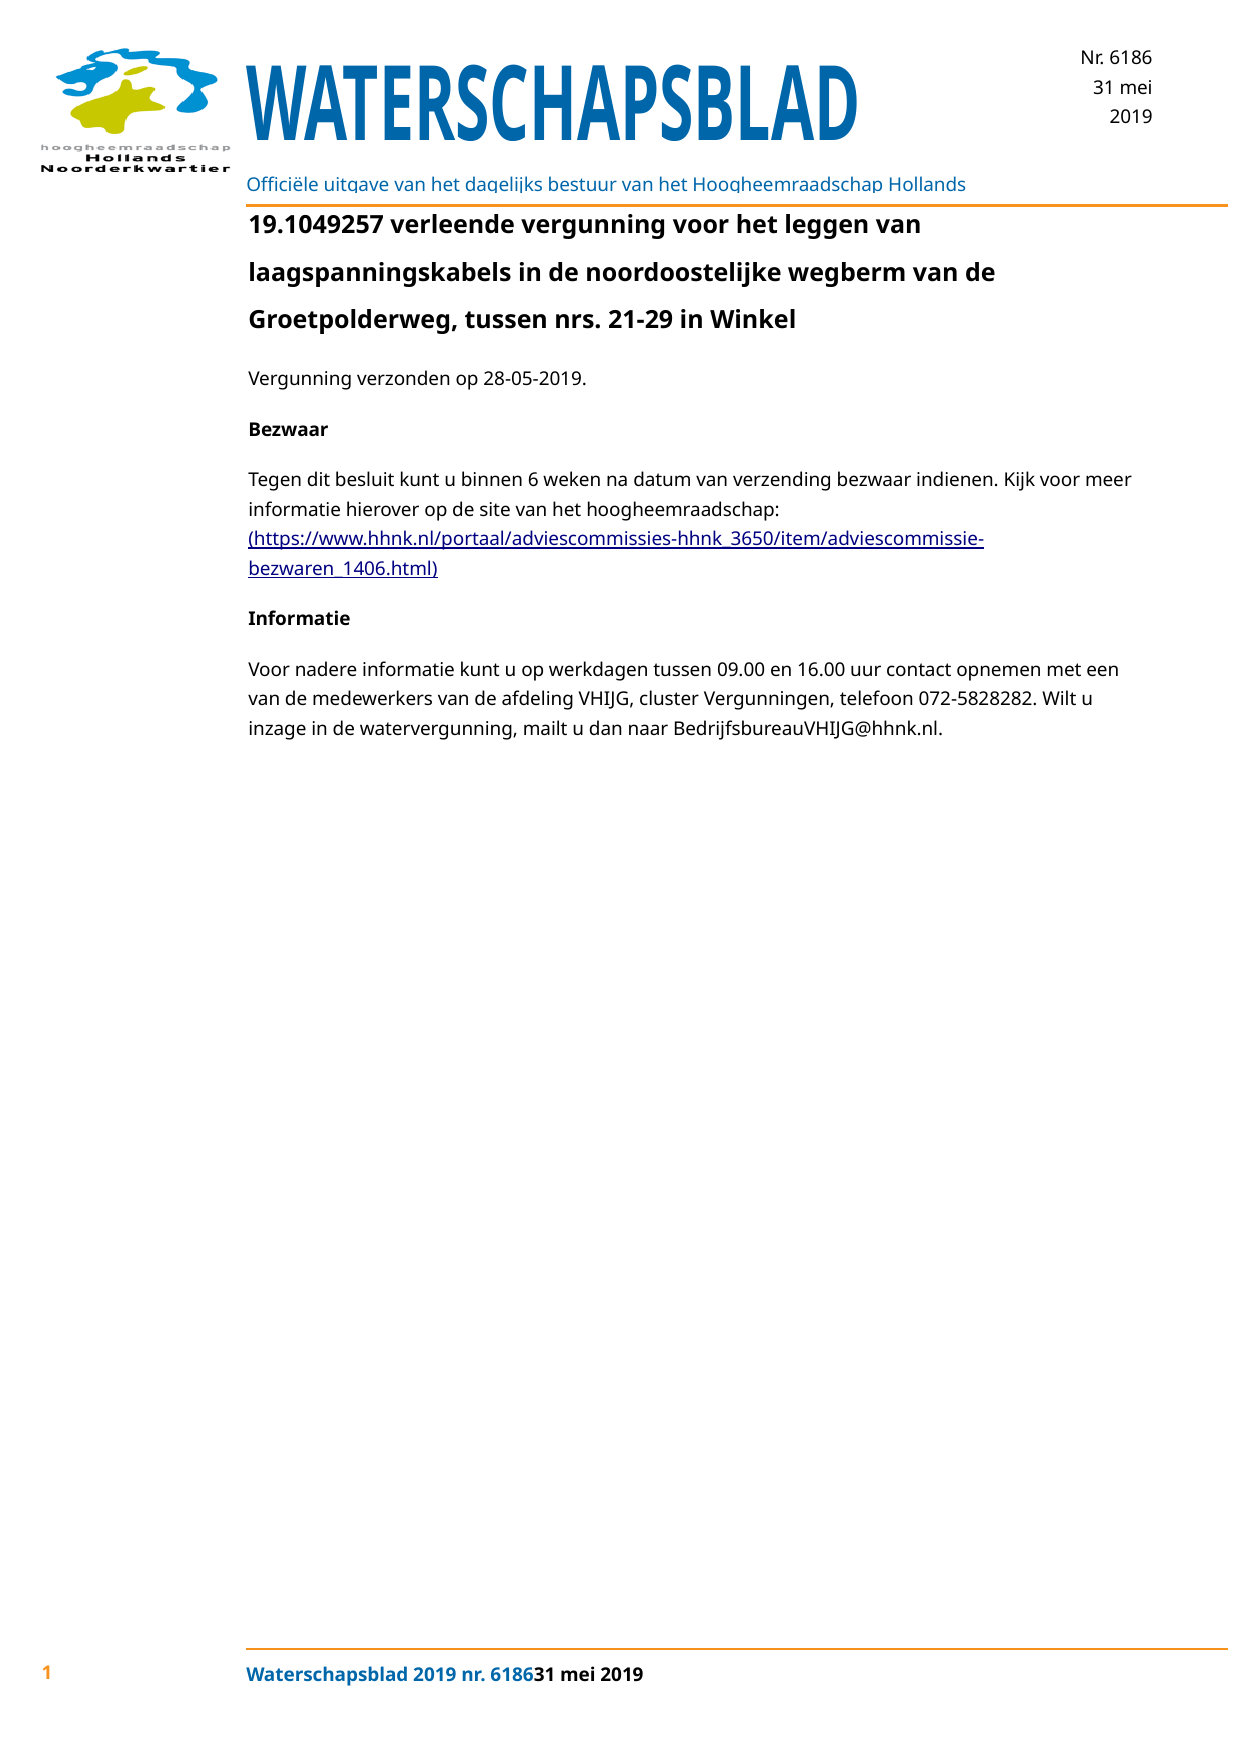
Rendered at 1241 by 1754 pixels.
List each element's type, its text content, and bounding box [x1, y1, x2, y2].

text 19.1049257 verleende vergunning voor het leggen van laagspanningskabels in de noordoostelijke wegberm van de Groetpolderweg, tussen nrs. 21-29 in Winkel [248, 207, 1152, 336]
picture [41, 47, 231, 172]
text Tegen dit besluit kunt u binnen 6 weken na datum van verzending bezwaar indienen. Kijk voor meer informatie hierover op de site van het hoogheemraadschap: (https://www.hhnk.nl/portaal/adviescommissies-hhnk_3650/item/adviescommissie-bezwaren_1406.html) [248, 466, 1152, 581]
text Vergunning verzonden op 28-05-2019. [248, 366, 1152, 391]
text Informatie [248, 606, 1152, 631]
text Bezwaar [248, 416, 1152, 442]
text Voor nadere informatie kunt u op werkdagen tussen 09.00 en 16.00 uur contact opnemen met een van de medewerkers van de afdeling VHIJG, cluster Vergunningen, telefoon 072-5828282. Wilt u inzage in de watervergunning, mailt u dan naar BedrijfsbureauVHIJG@hhnk.nl. [248, 656, 1152, 741]
